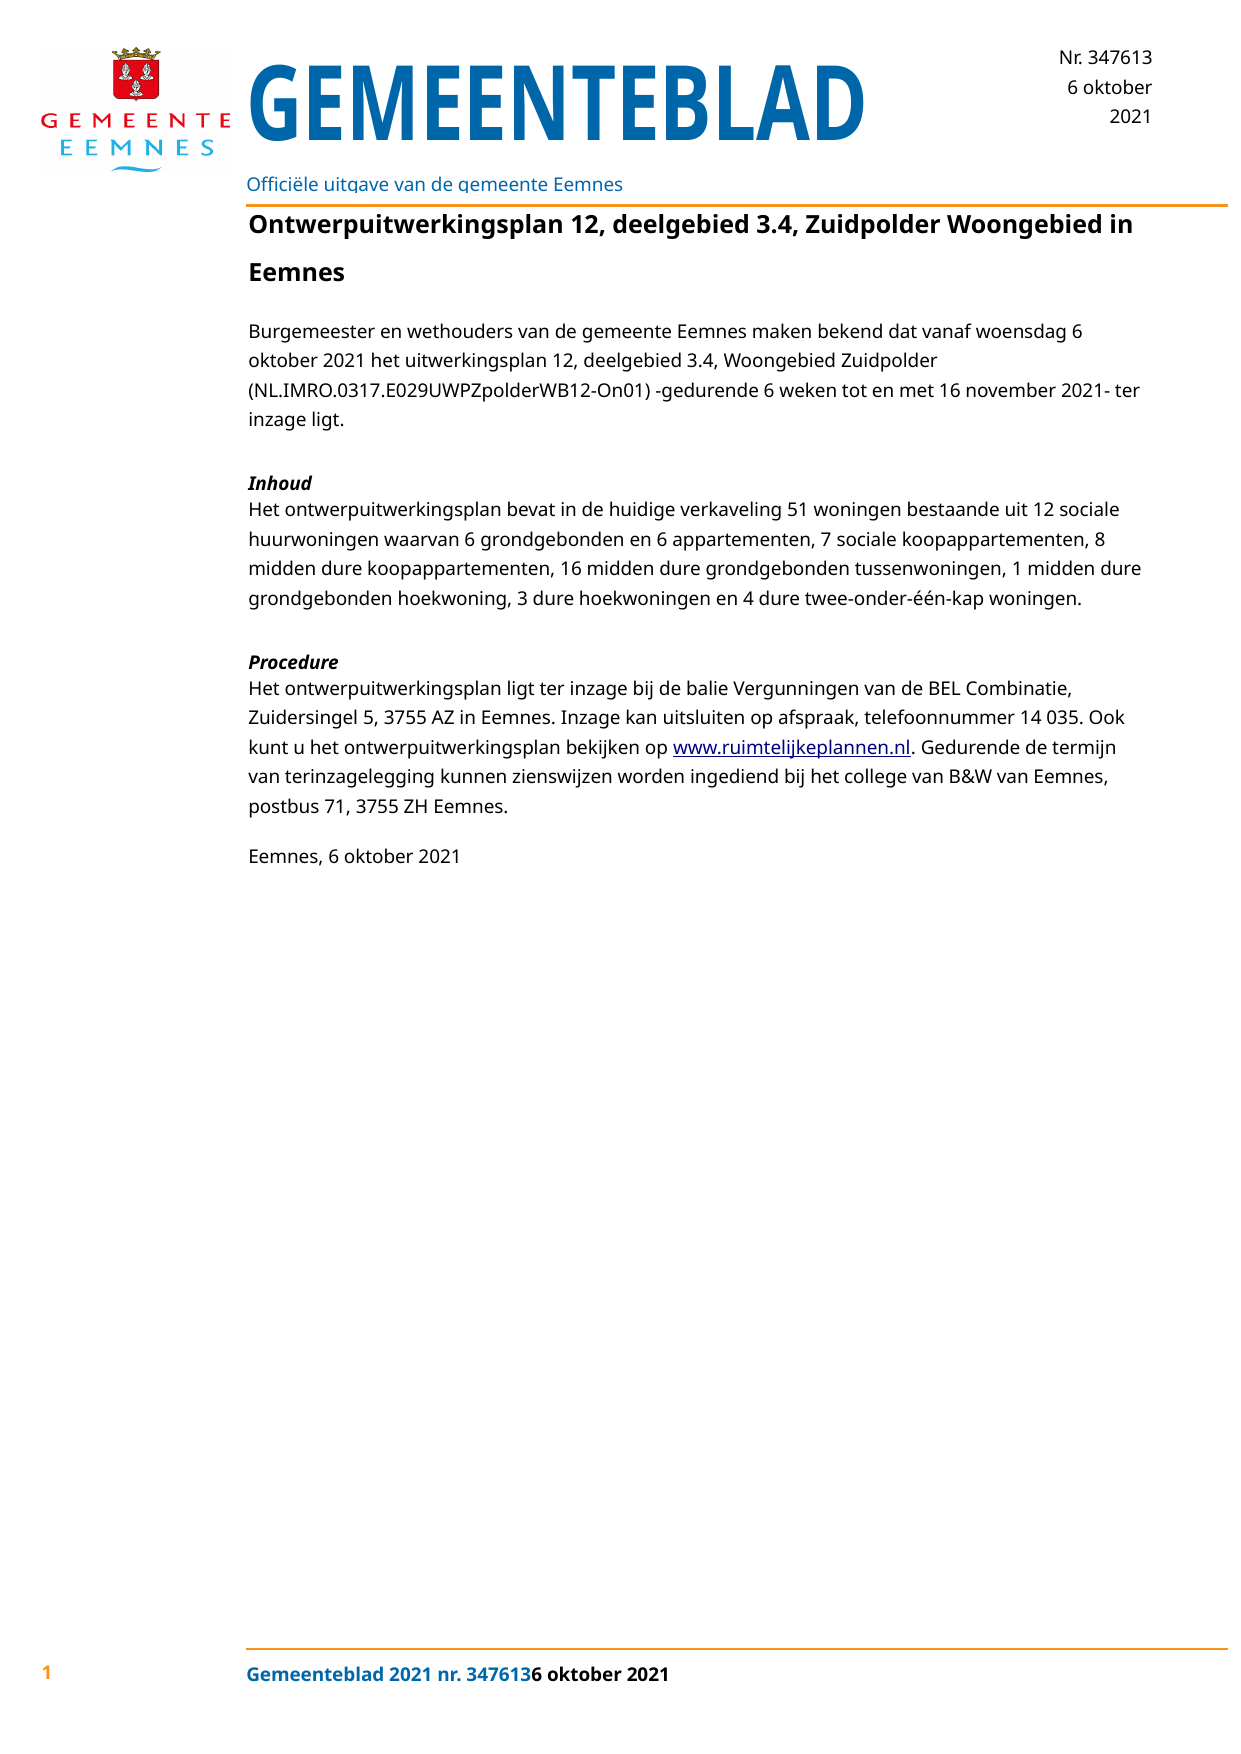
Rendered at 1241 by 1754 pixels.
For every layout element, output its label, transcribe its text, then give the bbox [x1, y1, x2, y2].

text Het ontwerpuitwerkingsplan ligt ter inzage bij de balie Vergunningen van de BEL Combinatie, Zuidersingel 5, 3755 AZ in Eemnes. Inzage kan uitsluiten op afspraak, telefoonnummer 14 035. Ook kunt u het ontwerpuitwerkingsplan bekijken op www.ruimtelijkeplannen.nl. Gedurende de termijn van terinzagelegging kunnen zienswijzen worden ingediend bij het college van B&W van Eemnes, postbus 71, 3755 ZH Eemnes. [248, 675, 1152, 819]
text Het ontwerpuitwerkingsplan bevat in de huidige verkaveling 51 woningen bestaande uit 12 sociale huurwoningen waarvan 6 grondgebonden en 6 appartementen, 7 sociale koopappartementen, 8 midden dure koopappartementen, 16 midden dure grondgebonden tussenwoningen, 1 midden dure grondgebonden hoekwoning, 3 dure hoekwoningen en 4 dure twee-onder-één-kap woningen. [248, 496, 1152, 611]
picture [41, 47, 231, 172]
text Burgemeester en wethouders van de gemeente Eemnes maken bekend dat vanaf woensdag 6 oktober 2021 het uitwerkingsplan 12, deelgebied 3.4, Woongebied Zuidpolder (NL.IMRO.0317.E029UWPZpolderWB12-On01) -gedurende 6 weken tot en met 16 november 2021- ter inzage ligt. [248, 318, 1152, 432]
text Ontwerpuitwerkingsplan 12, deelgebied 3.4, Zuidpolder Woongebied in Eemnes [248, 207, 1152, 288]
text Inhoud [248, 471, 1152, 496]
text Eemnes, 6 oktober 2021 [248, 843, 1152, 869]
text Procedure [248, 649, 1152, 675]
